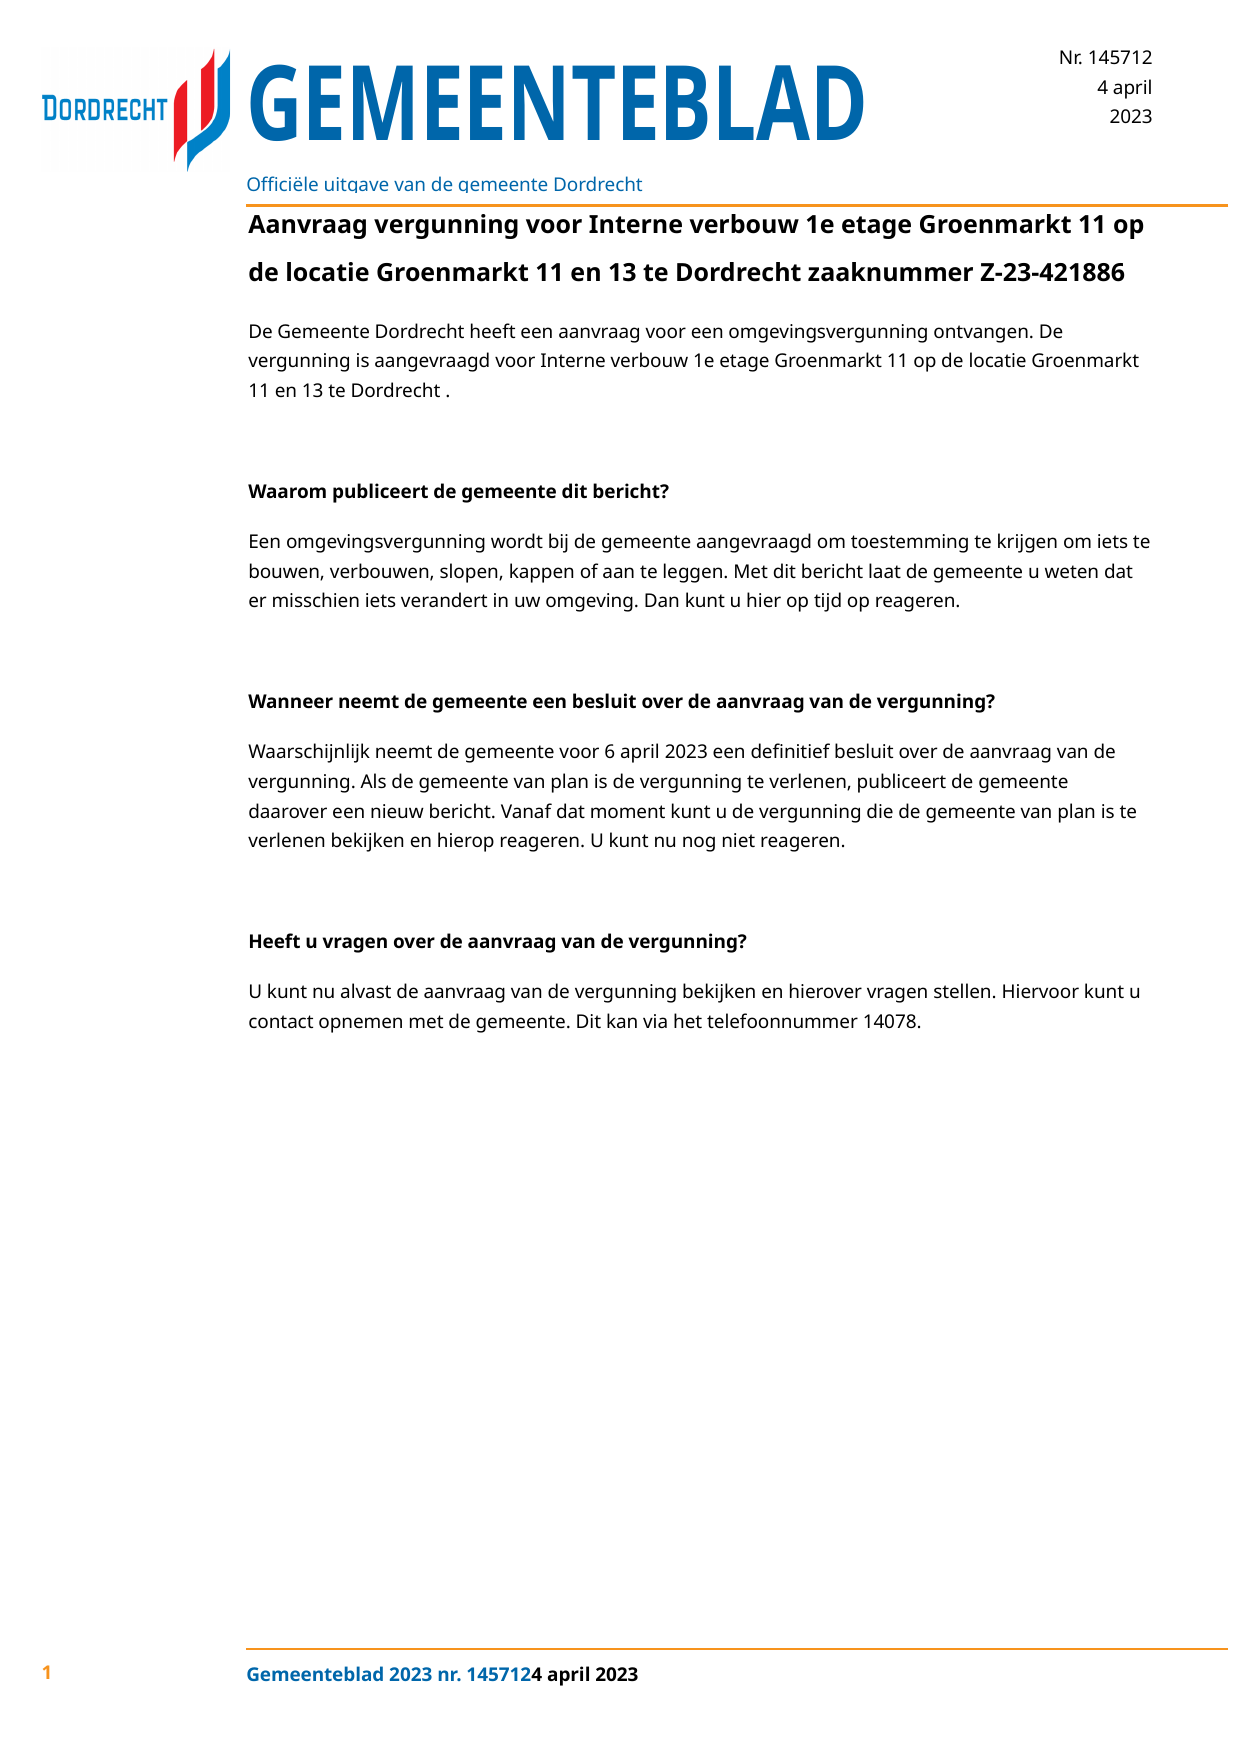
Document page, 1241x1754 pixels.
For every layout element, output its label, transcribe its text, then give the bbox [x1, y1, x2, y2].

text Wanneer neemt de gemeente een besluit over de aanvraag van de vergunning? [248, 688, 1152, 714]
picture [41, 47, 231, 172]
text U kunt nu alvast de aanvraag van de vergunning bekijken en hierover vragen stellen. Hiervoor kunt u contact opnemen met de gemeente. Dit kan via het telefoonnummer 14078. [248, 979, 1152, 1034]
text Waarom publiceert de gemeente dit bericht? [248, 478, 1152, 504]
text De Gemeente Dordrecht heeft een aanvraag voor een omgevingsvergunning ontvangen. De vergunning is aangevraagd voor Interne verbouw 1e etage Groenmarkt 11 op de locatie Groenmarkt 11 en 13 te Dordrecht . [248, 318, 1152, 403]
text Aanvraag vergunning voor Interne verbouw 1e etage Groenmarkt 11 op de locatie Groenmarkt 11 en 13 te Dordrecht zaaknummer Z-23-421886 [248, 207, 1152, 288]
text Een omgevingsvergunning wordt bij de gemeente aangevraagd om toestemming te krijgen om iets te bouwen, verbouwen, slopen, kappen of aan te leggen. Met dit bericht laat de gemeente u weten dat er misschien iets verandert in uw omgeving. Dan kunt u hier op tijd op reageren. [248, 528, 1152, 613]
text Waarschijnlijk neemt de gemeente voor 6 april 2023 een definitief besluit over de aanvraag van de vergunning. Als de gemeente van plan is de vergunning te verlenen, publiceert de gemeente daarover een nieuw bericht. Vanaf dat moment kunt u de vergunning die de gemeente van plan is te verlenen bekijken en hierop reageren. U kunt nu nog niet reageren. [248, 739, 1152, 853]
text Heeft u vragen over de aanvraag van de vergunning? [248, 928, 1152, 954]
